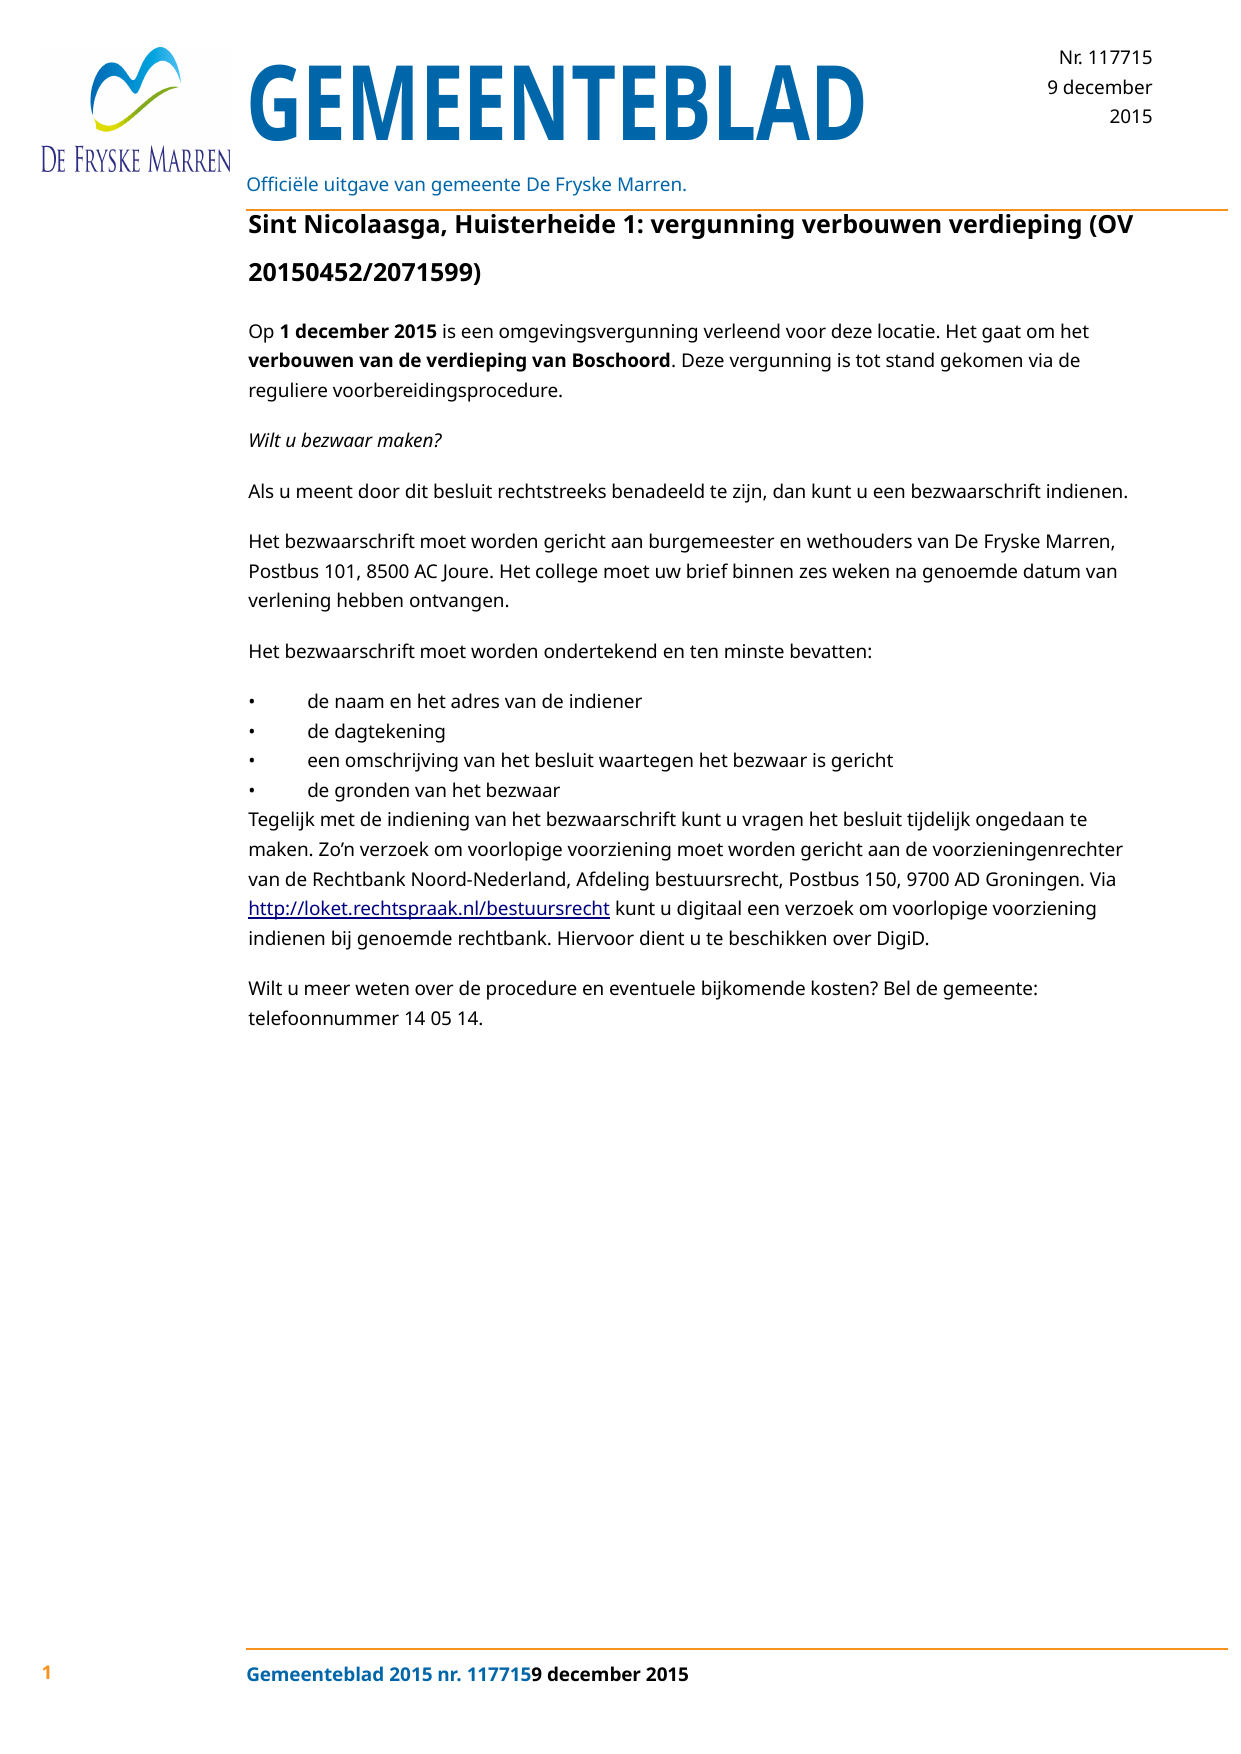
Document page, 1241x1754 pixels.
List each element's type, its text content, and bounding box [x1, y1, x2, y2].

text Als u meent door dit besluit rechtstreeks benadeeld te zijn, dan kunt u een bezwaarschrift indienen. [248, 478, 1152, 504]
list de naam en het adres van de indiener [248, 688, 1152, 714]
picture [41, 47, 231, 172]
text Tegelijk met de indiening van het bezwaarschrift kunt u vragen het besluit tijdelijk ongedaan te maken. Zo’n verzoek om voorlopige voorziening moet worden gericht aan de voorzieningenrechter van de Rechtbank Noord-Nederland, Afdeling bestuursrecht, Postbus 150, 9700 AD Groningen. Via http://loket.rechtspraak.nl/bestuursrecht kunt u digitaal een verzoek om voorlopige voorziening indienen bij genoemde rechtbank. Hiervoor dient u te beschikken over DigiD. [248, 807, 1152, 951]
list een omschrijving van het besluit waartegen het bezwaar is gericht [248, 747, 1152, 773]
text Wilt u bezwaar maken? [248, 427, 1152, 453]
text Sint Nicolaasga, Huisterheide 1: vergunning verbouwen verdieping (OV 20150452/2071599) [248, 211, 1152, 288]
text Het bezwaarschrift moet worden ondertekend en ten minste bevatten: [248, 638, 1152, 664]
list de dagtekening [248, 718, 1152, 744]
list de gronden van het bezwaar [248, 777, 1152, 803]
text Het bezwaarschrift moet worden gericht aan burgemeester en wethouders van De Fryske Marren, Postbus 101, 8500 AC Joure. Het college moet uw brief binnen zes weken na genoemde datum van verlening hebben ontvangen. [248, 528, 1152, 613]
text Wilt u meer weten over de procedure en eventuele bijkomende kosten? Bel de gemeente: telefoonnummer 14 05 14. [248, 975, 1152, 1031]
text Op 1 december 2015 is een omgevingsvergunning verleend voor deze locatie. Het gaat om het verbouwen van de verdieping van Boschoord. Deze vergunning is tot stand gekomen via de reguliere voorbereidingsprocedure. [248, 318, 1152, 403]
